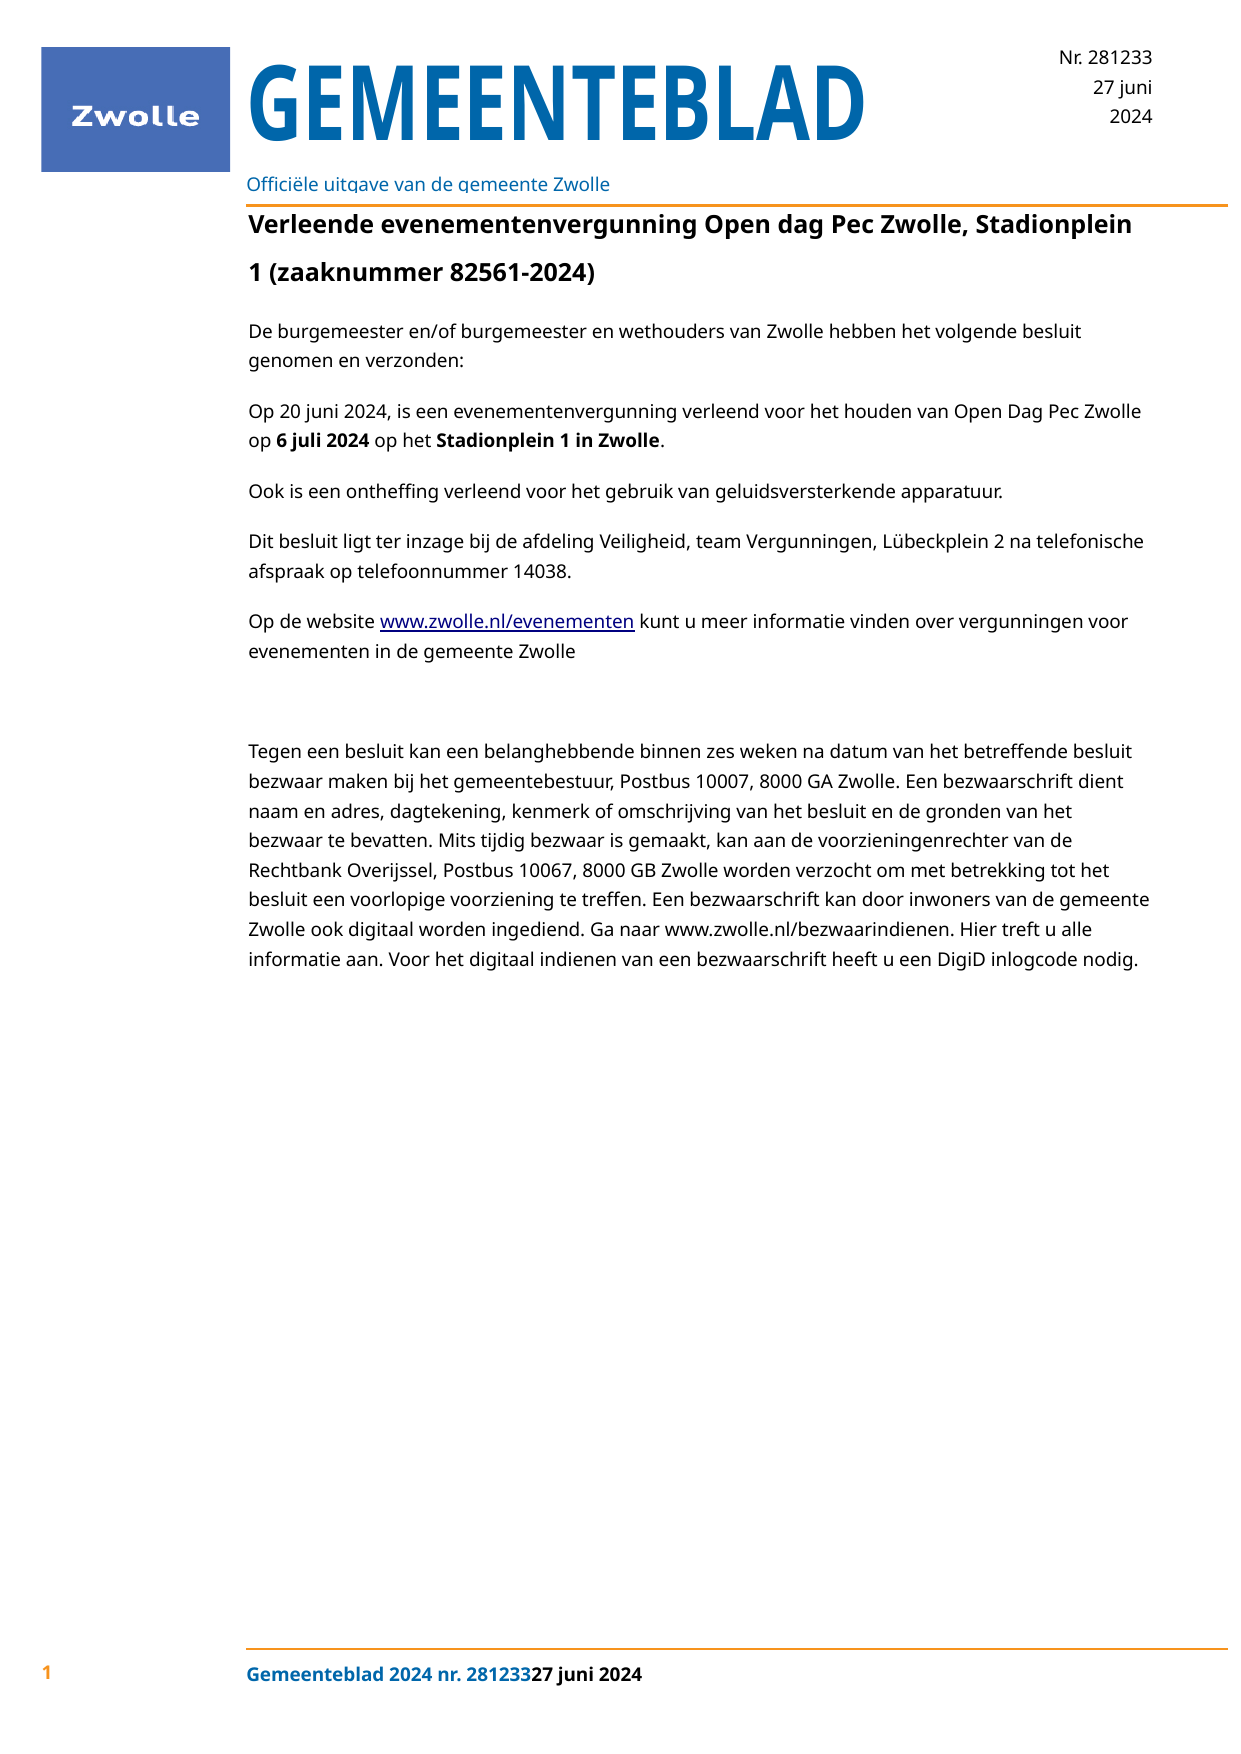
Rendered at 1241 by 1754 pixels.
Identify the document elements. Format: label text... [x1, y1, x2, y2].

text Tegen een besluit kan een belanghebbende binnen zes weken na datum van het betreffende besluit bezwaar maken bij het gemeentebestuur, Postbus 10007, 8000 GA Zwolle. Een bezwaarschrift dient naam en adres, dagtekening, kenmerk of omschrijving van het besluit en de gronden van het bezwaar te bevatten. Mits tijdig bezwaar is gemaakt, kan aan de voorzieningenrechter van de Rechtbank Overijssel, Postbus 10067, 8000 GB Zwolle worden verzocht om met betrekking tot het besluit een voorlopige voorziening te treffen. Een bezwaarschrift kan door inwoners van de gemeente Zwolle ook digitaal worden ingediend. Ga naar www.zwolle.nl/bezwaarindienen. Hier treft u alle informatie aan. Voor het digitaal indienen van een bezwaarschrift heeft u een DigiD inlogcode nodig. [248, 739, 1152, 972]
text Op 20 juni 2024, is een evenementenvergunning verleend voor het houden van Open Dag Pec Zwolle op 6 juli 2024 op het Stadionplein 1 in Zwolle. [248, 398, 1152, 453]
text De burgemeester en/of burgemeester en wethouders van Zwolle hebben het volgende besluit genomen en verzonden: [248, 318, 1152, 373]
picture [41, 47, 231, 172]
text Dit besluit ligt ter inzage bij de afdeling Veiligheid, team Vergunningen, Lübeckplein 2 na telefonische afspraak op telefoonnummer 14038. [248, 528, 1152, 584]
text Op de website www.zwolle.nl/evenementen kunt u meer informatie vinden over vergunningen voor evenementen in de gemeente Zwolle [248, 608, 1152, 664]
text Ook is een ontheffing verleend voor het gebruik van geluidsversterkende apparatuur. [248, 478, 1152, 504]
text Verleende evenementenvergunning Open dag Pec Zwolle, Stadionplein 1 (zaaknummer 82561-2024) [248, 207, 1152, 288]
